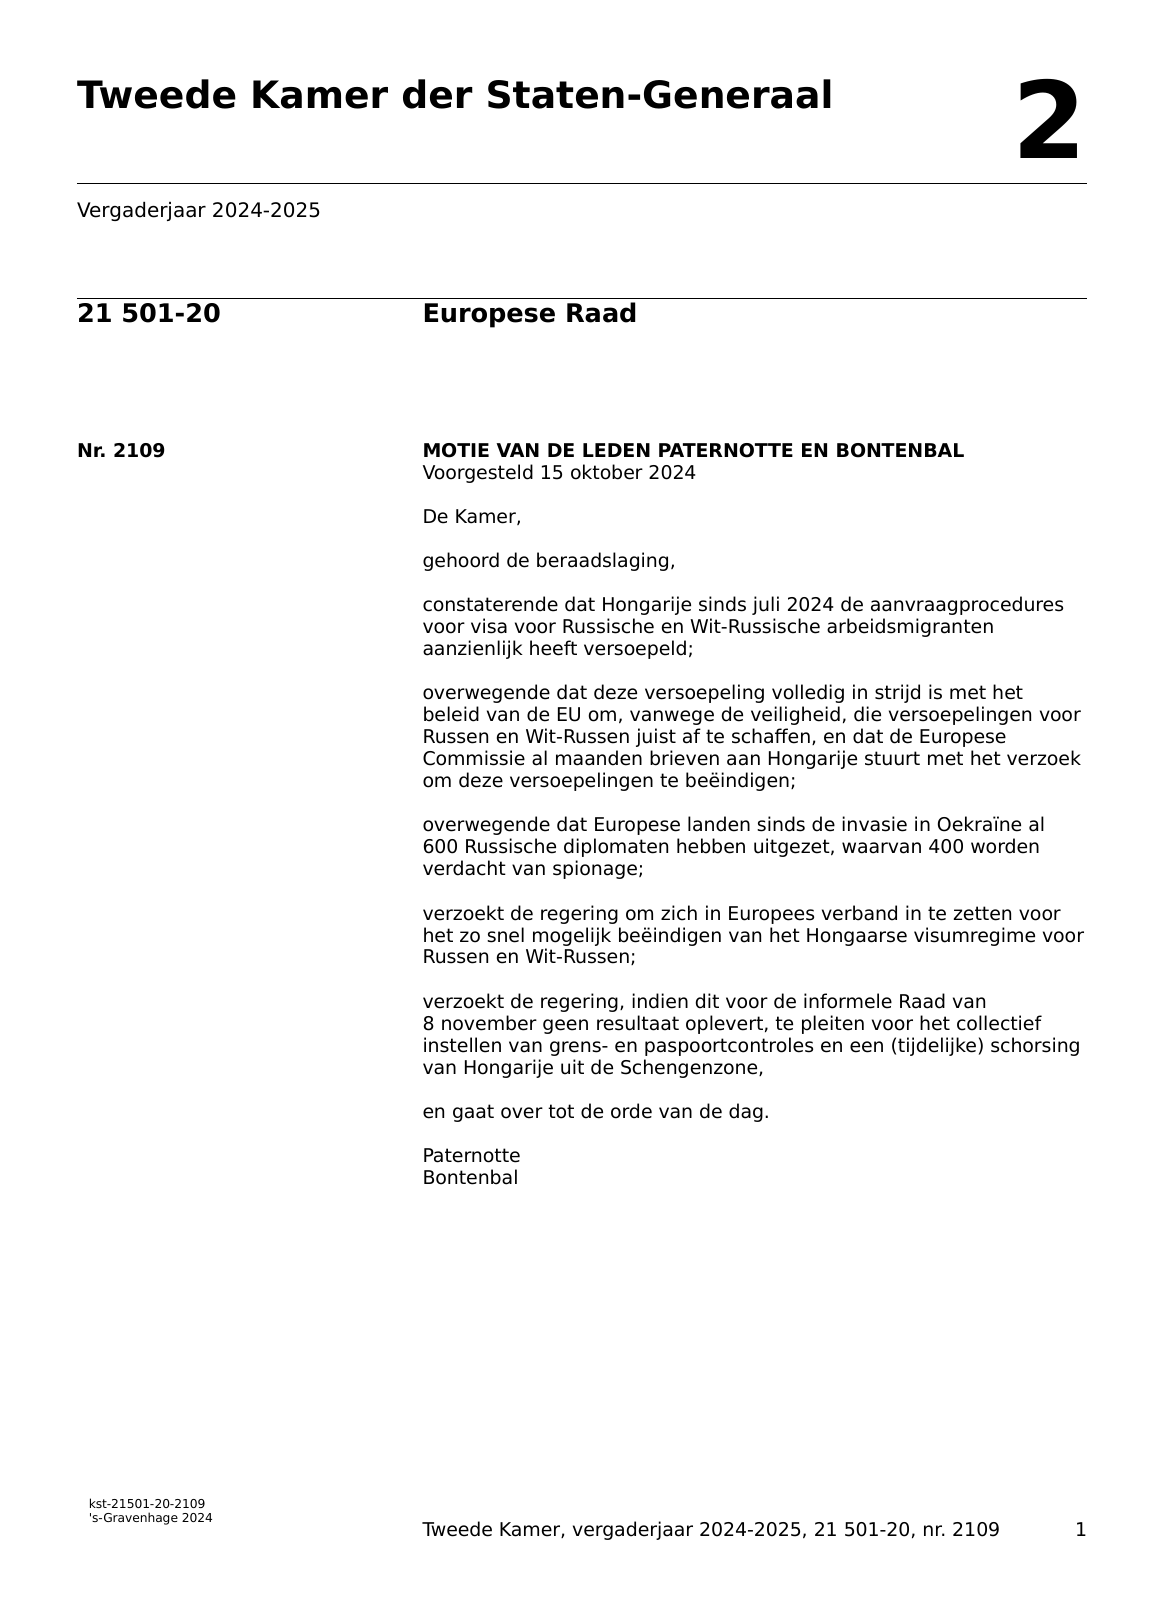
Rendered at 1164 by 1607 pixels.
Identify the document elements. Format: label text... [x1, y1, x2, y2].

text verzoekt de regering om zich in Europees verband in te zetten voor het zo snel mogelijk beëindigen van het Hongaarse visumregime voor Russen en Wit-Russen; [422, 902, 1087, 968]
table_header 2 [886, 59, 1087, 183]
text Bontenbal [422, 1167, 1087, 1189]
subtitle Nr. 2109 MOTIE VAN DE LEDEN PATERNOTTE EN BONTENBAL [77, 440, 1087, 462]
text overwegende dat deze versoepeling volledig in strijd is met het beleid van de EU om, vanwege de veiligheid, die versoepelingen voor Russen en Wit-Russen juist af te schaffen, en dat de Europese Commissie al maanden brieven aan Hongarije stuurt met het verzoek om deze versoepelingen te beëindigen; [422, 682, 1087, 792]
text De Kamer, [422, 506, 1087, 528]
text constaterende dat Hongarije sinds juli 2024 de aanvraagprocedures voor visa voor Russische en Wit-Russische arbeidsmigranten aanzienlijk heeft versoepeld; [422, 594, 1087, 660]
text overwegende dat Europese landen sinds de invasie in Oekraïne al 600 Russische diplomaten hebben uitgezet, waarvan 400 worden verdacht van spionage; [422, 814, 1087, 880]
text 's-Gravenhage 2024 [88, 1511, 323, 1525]
table_cell Vergaderjaar 2024-2025 [77, 184, 1087, 298]
subtitle 21 501-20 Europese Raad [77, 299, 1087, 329]
text Voorgesteld 15 oktober 2024 [422, 462, 1087, 484]
text Paternotte [422, 1145, 1087, 1167]
table_header Tweede Kamer der Staten-Generaal [77, 59, 886, 183]
text verzoekt de regering, indien dit voor de informele Raad van 8 november geen resultaat oplevert, te pleiten voor het collectief instellen van grens- en paspoortcontroles en een (tijdelijke) schorsing van Hongarije uit de Schengenzone, [422, 991, 1087, 1078]
text gehoord de beraadslaging, [422, 550, 1087, 572]
text en gaat over tot de orde van de dag. [422, 1101, 1087, 1123]
text kst-21501-20-2109 [88, 1497, 323, 1511]
